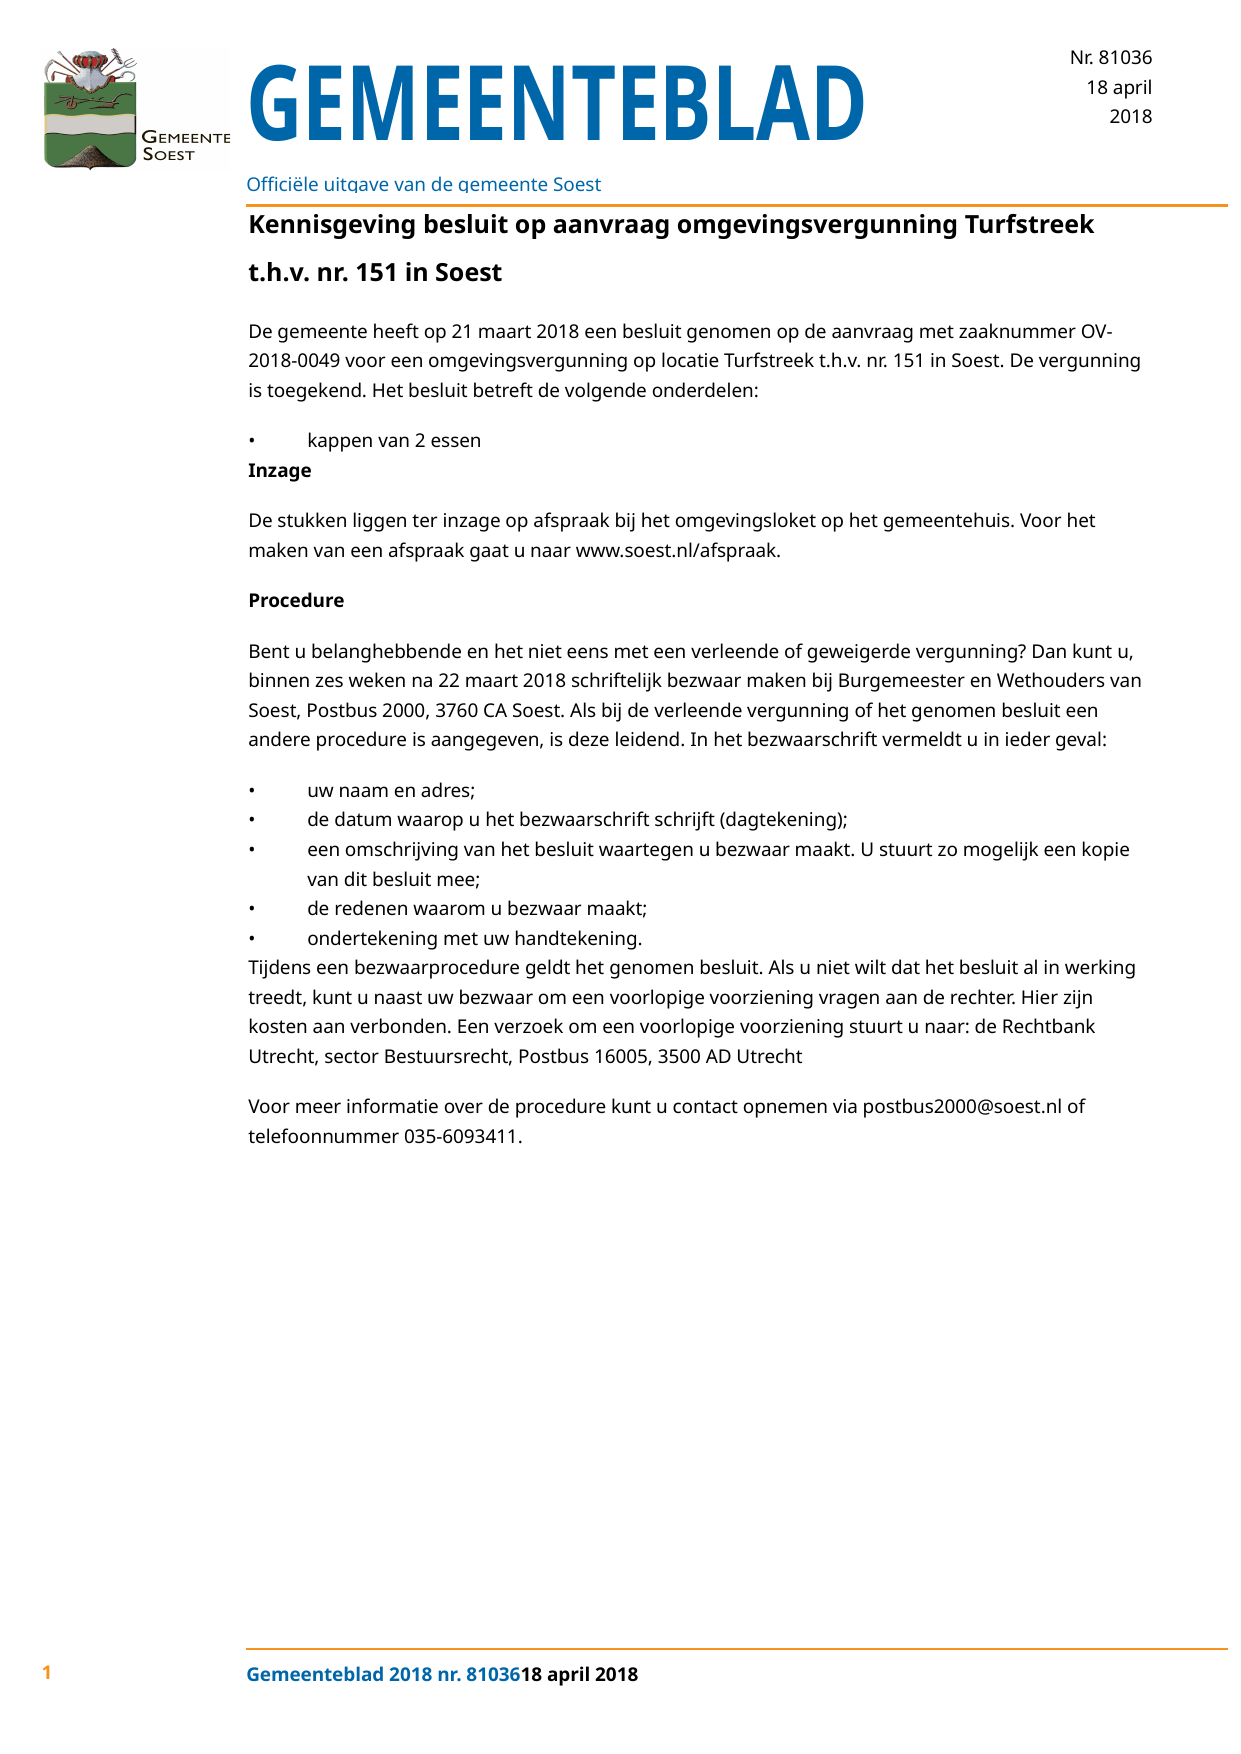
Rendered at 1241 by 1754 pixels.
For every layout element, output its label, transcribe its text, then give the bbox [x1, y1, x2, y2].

text Bent u belanghebbende en het niet eens met een verleende of geweigerde vergunning? Dan kunt u, binnen zes weken na 22 maart 2018 schriftelijk bezwaar maken bij Burgemeester en Wethouders van Soest, Postbus 2000, 3760 CA Soest. Als bij de verleende vergunning of het genomen besluit een andere procedure is aangegeven, is deze leidend. In het bezwaarschrift vermeldt u in ieder geval: [248, 638, 1152, 752]
text De gemeente heeft op 21 maart 2018 een besluit genomen op de aanvraag met zaaknummer OV-2018-0049 voor een omgevingsvergunning op locatie Turfstreek t.h.v. nr. 151 in Soest. De vergunning is toegekend. Het besluit betreft de volgende onderdelen: [248, 318, 1152, 403]
list uw naam en adres; [248, 777, 1152, 803]
text Procedure [248, 587, 1152, 613]
list de datum waarop u het bezwaarschrift schrijft (dagtekening); [248, 807, 1152, 832]
list kappen van 2 essen [248, 427, 1152, 453]
picture [41, 47, 231, 172]
text Kennisgeving besluit op aanvraag omgevingsvergunning Turfstreek t.h.v. nr. 151 in Soest [248, 207, 1152, 288]
text Inzage [248, 457, 1152, 483]
text De stukken liggen ter inzage op afspraak bij het omgevingsloket op het gemeentehuis. Voor het maken van een afspraak gaat u naar www.soest.nl/afspraak. [248, 507, 1152, 563]
list de redenen waarom u bezwaar maakt; [248, 895, 1152, 921]
text Voor meer informatie over de procedure kunt u contact opnemen via postbus2000@soest.nl of telefoonnummer 035-6093411. [248, 1094, 1152, 1149]
list ondertekening met uw handtekening. [248, 925, 1152, 951]
list een omschrijving van het besluit waartegen u bezwaar maakt. U stuurt zo mogelijk een kopie van dit besluit mee; [248, 836, 1152, 892]
text Tijdens een bezwaarprocedure geldt het genomen besluit. Als u niet wilt dat het besluit al in werking treedt, kunt u naast uw bezwaar om een voorlopige voorziening vragen aan de rechter. Hier zijn kosten aan verbonden. Een verzoek om een voorlopige voorziening stuurt u naar: de Rechtbank Utrecht, sector Bestuursrecht, Postbus 16005, 3500 AD Utrecht [248, 954, 1152, 1069]
